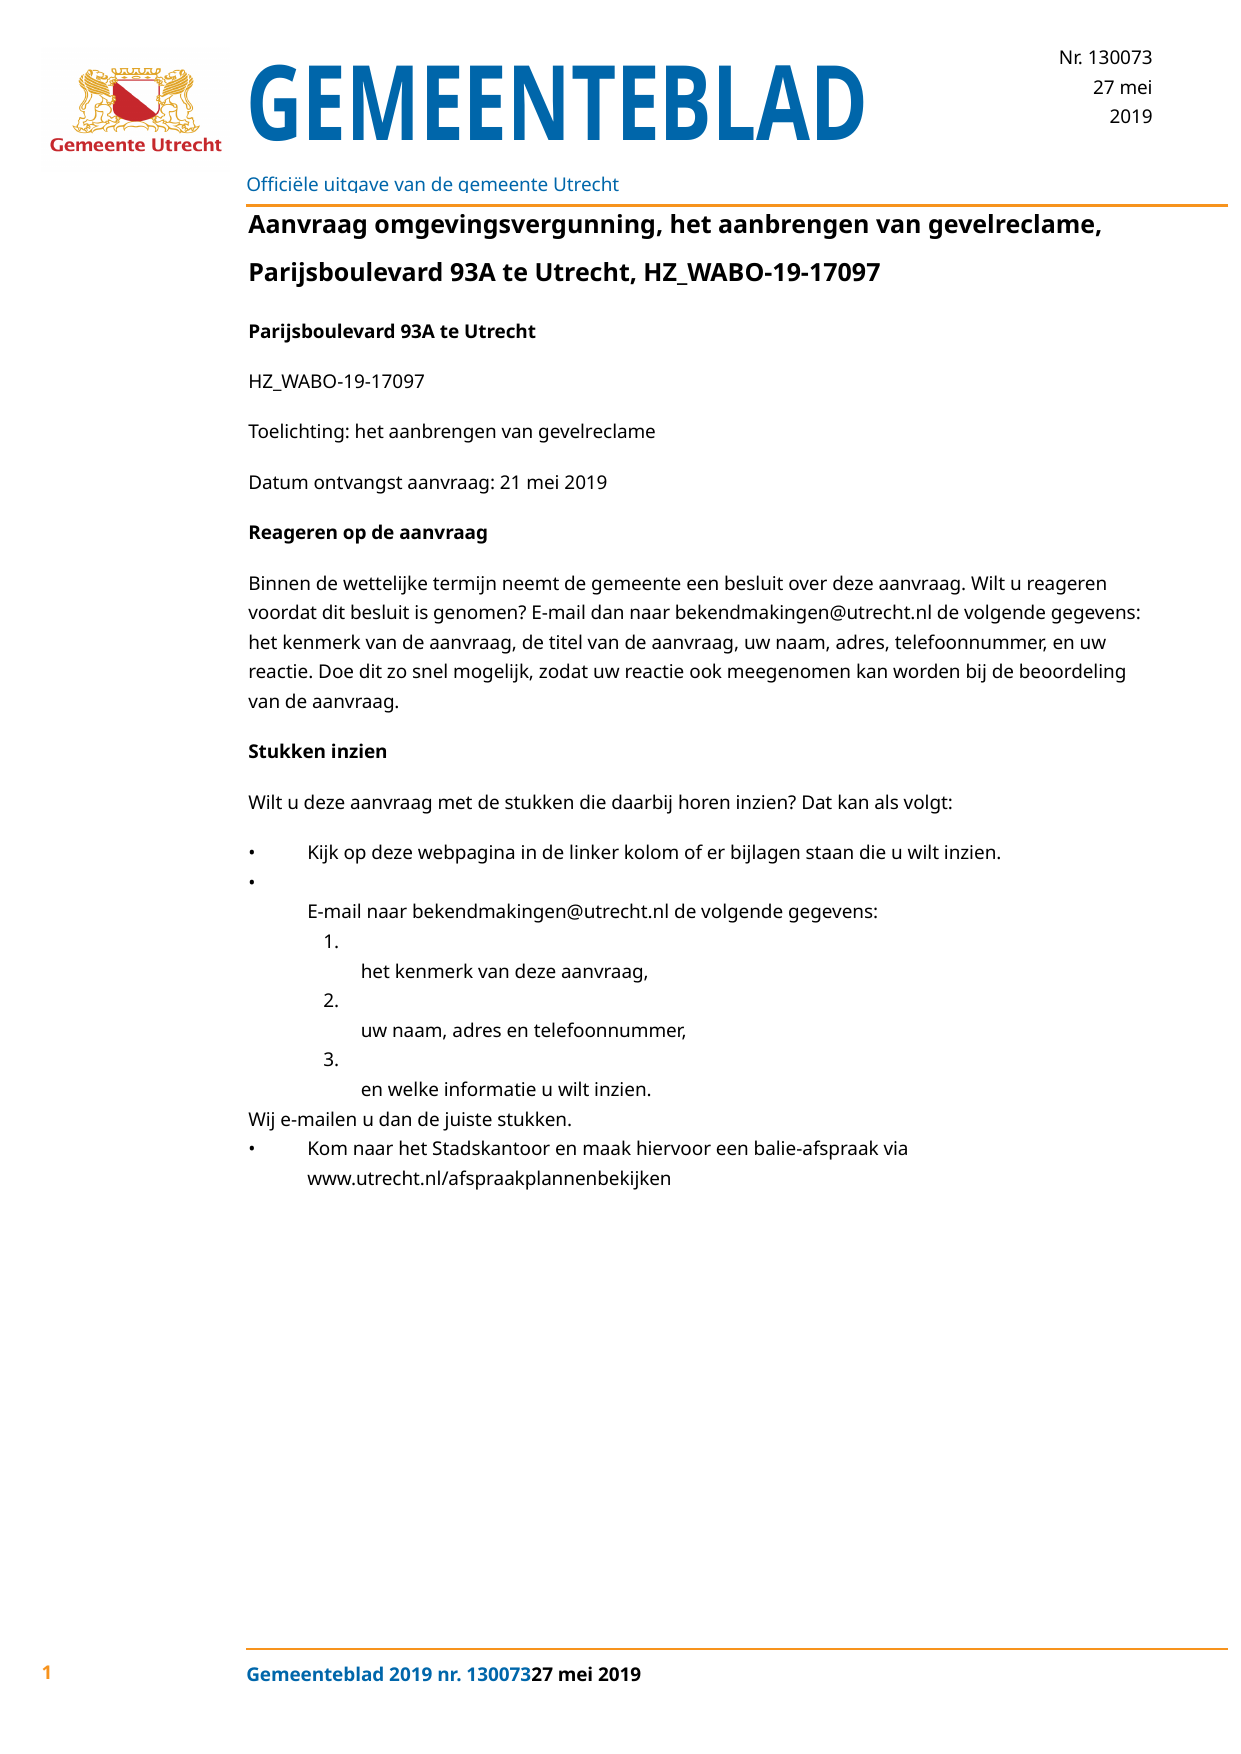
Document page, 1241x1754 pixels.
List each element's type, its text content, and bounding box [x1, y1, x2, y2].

text Wilt u deze aanvraag met de stukken die daarbij horen inzien? Dat kan als volgt: [248, 789, 1152, 815]
text Stukken inzien [248, 739, 1152, 764]
list Kom naar het Stadskantoor en maak hiervoor een balie-afspraak via www.utrecht.nl/afspraakplannenbekijken [248, 1135, 1152, 1191]
text HZ_WABO-19-17097 [248, 368, 1152, 394]
list uw naam, adres en telefoonnummer, [323, 1017, 1152, 1043]
text Aanvraag omgevingsvergunning, het aanbrengen van gevelreclame, Parijsboulevard 93A te Utrecht, HZ_WABO-19-17097 [248, 207, 1152, 288]
list het kenmerk van deze aanvraag, [323, 958, 1152, 984]
list Kijk op deze webpagina in de linker kolom of er bijlagen staan die u wilt inzien. [248, 839, 1152, 865]
text Datum ontvangst aanvraag: 21 mei 2019 [248, 469, 1152, 495]
picture [41, 47, 231, 172]
text Reageren op de aanvraag [248, 519, 1152, 545]
text Wij e-mailen u dan de juiste stukken. [248, 1106, 1152, 1132]
text Binnen de wettelijke termijn neemt de gemeente een besluit over deze aanvraag. Wilt u reageren voordat dit besluit is genomen? E-mail dan naar bekendmakingen@utrecht.nl de volgende gegevens: het kenmerk van de aanvraag, de titel van de aanvraag, uw naam, adres, telefoonnummer, en uw reactie. Doe dit zo snel mogelijk, zodat uw reactie ook meegenomen kan worden bij de beoordeling van de aanvraag. [248, 570, 1152, 714]
text Toelichting: het aanbrengen van gevelreclame [248, 419, 1152, 444]
list E-mail naar bekendmakingen@utrecht.nl de volgende gegevens: [248, 899, 1152, 924]
text Parijsboulevard 93A te Utrecht [248, 318, 1152, 344]
list en welke informatie u wilt inzien. [323, 1076, 1152, 1102]
